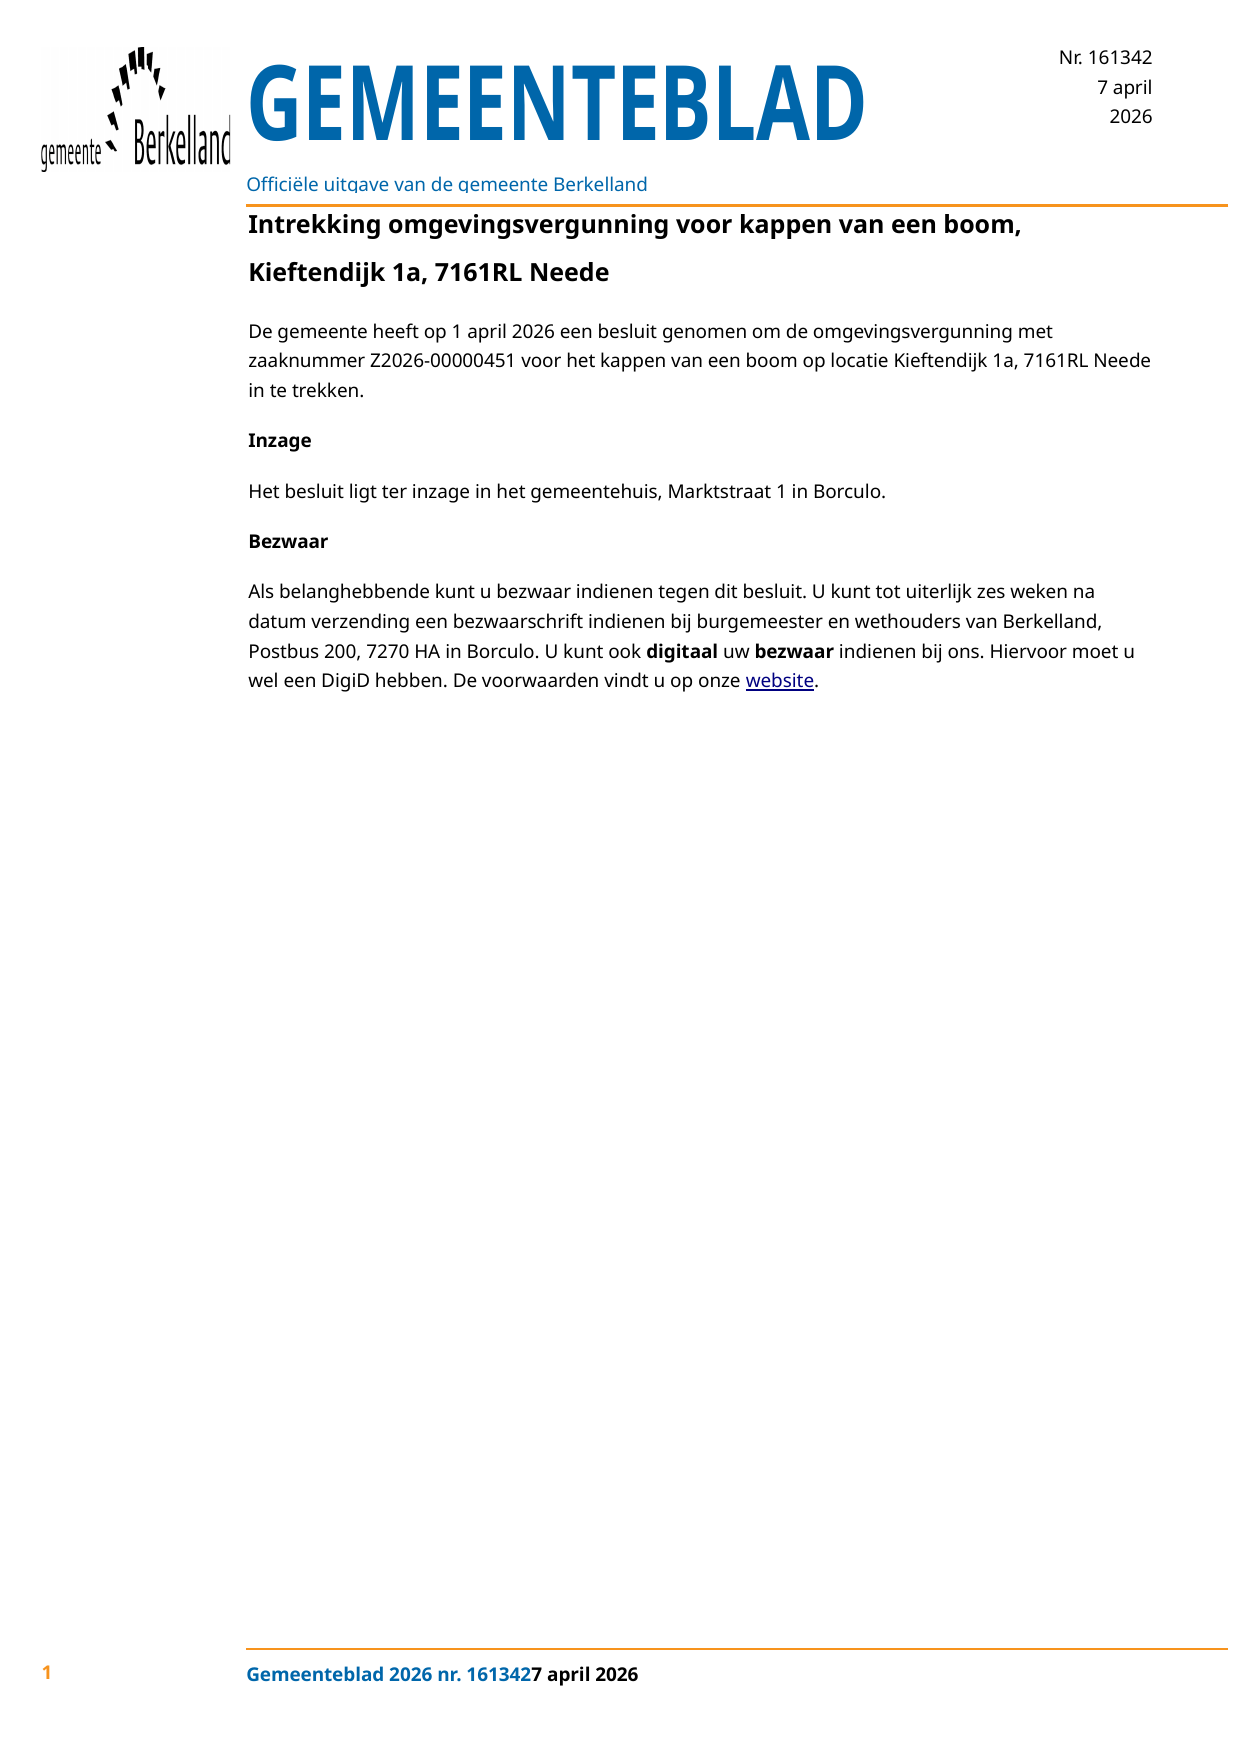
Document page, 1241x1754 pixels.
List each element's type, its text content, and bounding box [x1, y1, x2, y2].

text Inzage [248, 427, 1152, 453]
text Bezwaar [248, 528, 1152, 554]
text Als belanghebbende kunt u bezwaar indienen tegen dit besluit. U kunt tot uiterlijk zes weken na datum verzending een bezwaarschrift indienen bij burgemeester en wethouders van Berkelland, Postbus 200, 7270 HA in Borculo. U kunt ook digitaal uw bezwaar indienen bij ons. Hiervoor moet u wel een DigiD hebben. De voorwaarden vindt u op onze website. [248, 579, 1152, 693]
picture [41, 47, 231, 172]
text Intrekking omgevingsvergunning voor kappen van een boom, Kieftendijk 1a, 7161RL Neede [248, 207, 1152, 288]
text Het besluit ligt ter inzage in het gemeentehuis, Marktstraat 1 in Borculo. [248, 478, 1152, 504]
text De gemeente heeft op 1 april 2026 een besluit genomen om de omgevingsvergunning met zaaknummer Z2026-00000451 voor het kappen van een boom op locatie Kieftendijk 1a, 7161RL Neede in te trekken. [248, 318, 1152, 403]
